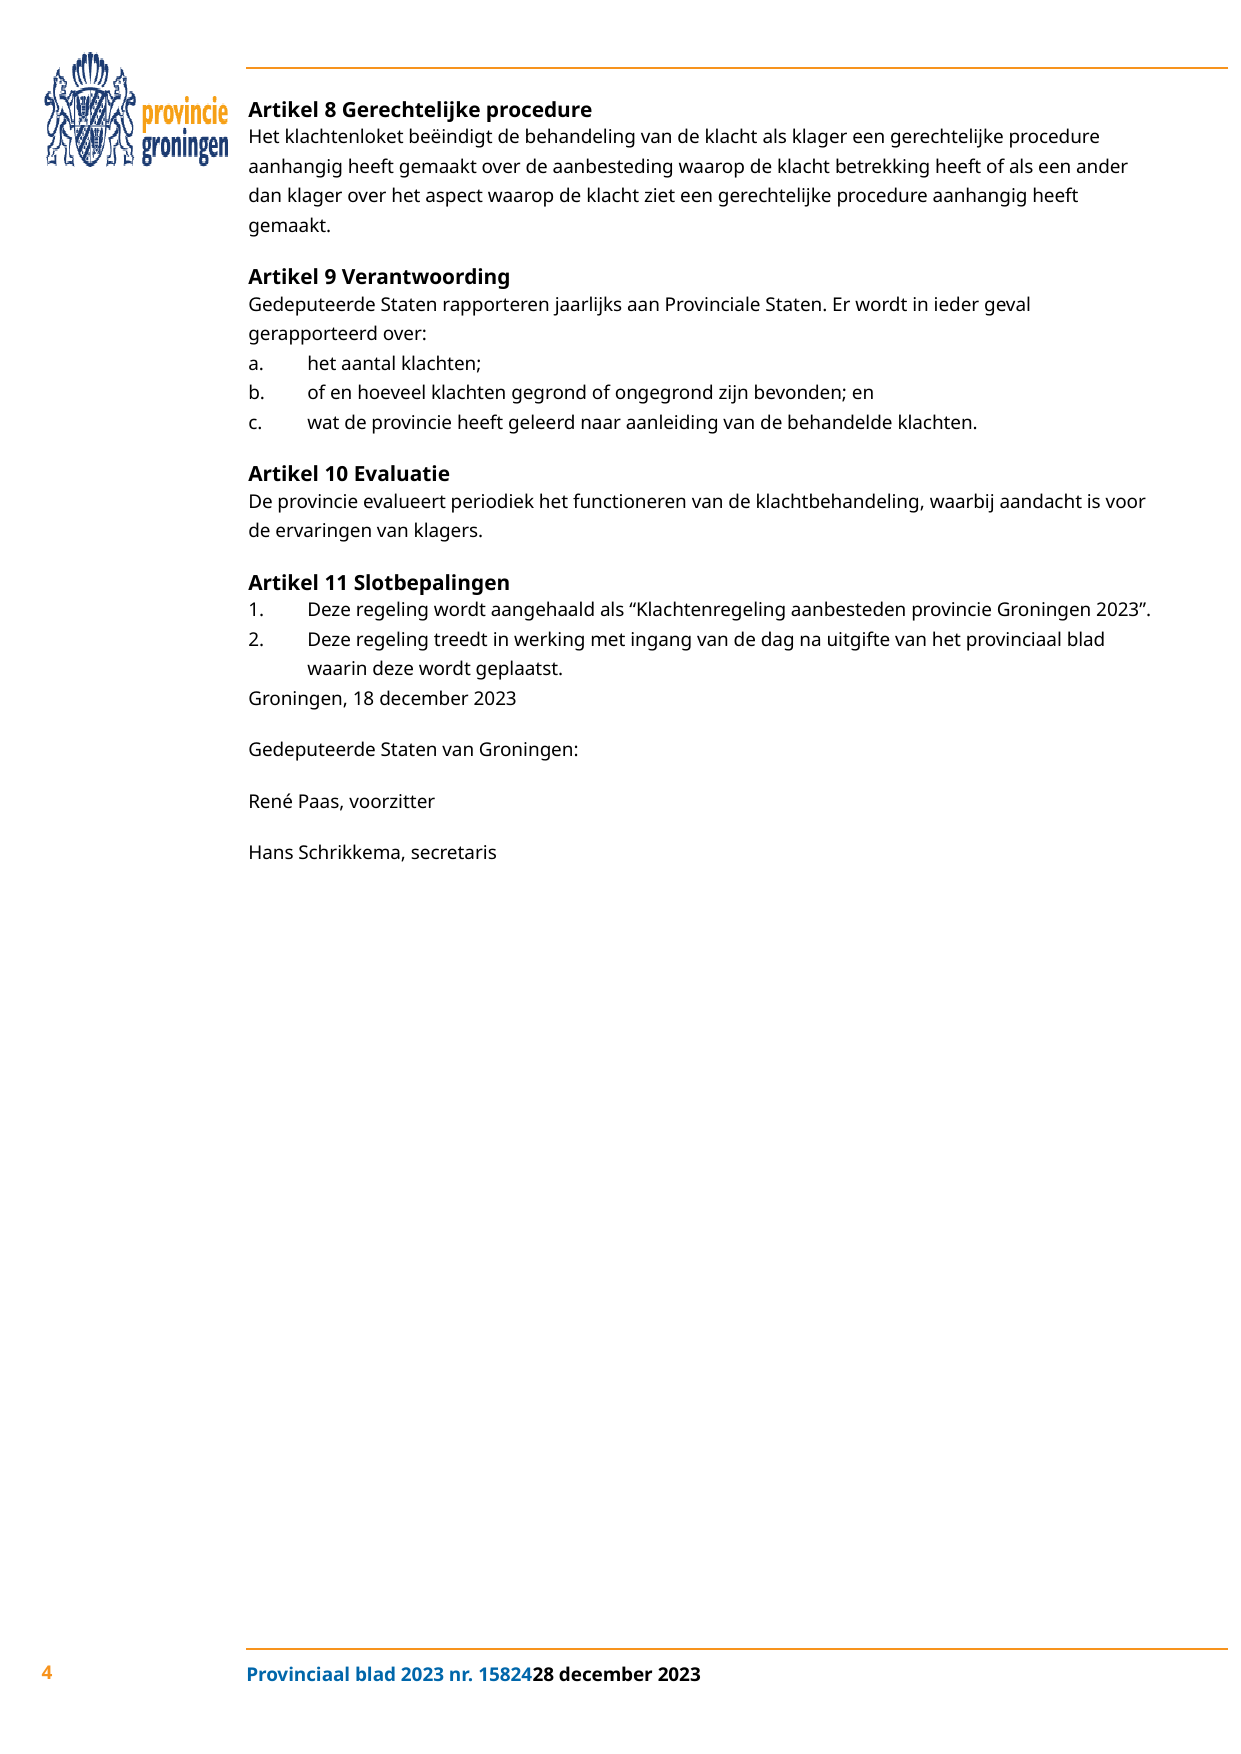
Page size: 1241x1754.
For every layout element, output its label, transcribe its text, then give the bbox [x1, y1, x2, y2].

list wat de provincie heeft geleerd naar aanleiding van de behandelde klachten. [248, 409, 1152, 435]
text Groningen, 18 december 2023 [248, 685, 1152, 711]
list Deze regeling treedt in werking met ingang van de dag na uitgifte van het provinciaal blad waarin deze wordt geplaatst. [248, 626, 1152, 681]
text René Paas, voorzitter [248, 788, 1152, 814]
text Hans Schrikkema, secretaris [248, 839, 1152, 865]
text Het klachtenloket beëindigt de behandeling van de klacht als klager een gerechtelijke procedure aanhangig heeft gemaakt over de aanbesteding waarop de klacht betrekking heeft of als een ander dan klager over het aspect waarop de klacht ziet een gerechtelijke procedure aanhangig heeft gemaakt. [248, 123, 1152, 238]
list Deze regeling wordt aangehaald als “Klachtenregeling aanbesteden provincie Groningen 2023”. [248, 596, 1152, 622]
text Artikel 11 Slotbepalingen [248, 568, 1152, 596]
list het aantal klachten; [248, 350, 1152, 376]
text Artikel 9 Verantwoording [248, 262, 1152, 291]
text Artikel 8 Gerechtelijke procedure [248, 95, 1152, 123]
text Gedeputeerde Staten rapporteren jaarlijks aan Provinciale Staten. Er wordt in ieder geval gerapporteerd over: [248, 291, 1152, 346]
text Gedeputeerde Staten van Groningen: [248, 737, 1152, 762]
list of en hoeveel klachten gegrond of ongegrond zijn bevonden; en [248, 379, 1152, 405]
text Artikel 10 Evaluatie [248, 459, 1152, 488]
text De provincie evalueert periodiek het functioneren van de klachtbehandeling, waarbij aandacht is voor de ervaringen van klagers. [248, 488, 1152, 543]
picture [41, 47, 231, 172]
